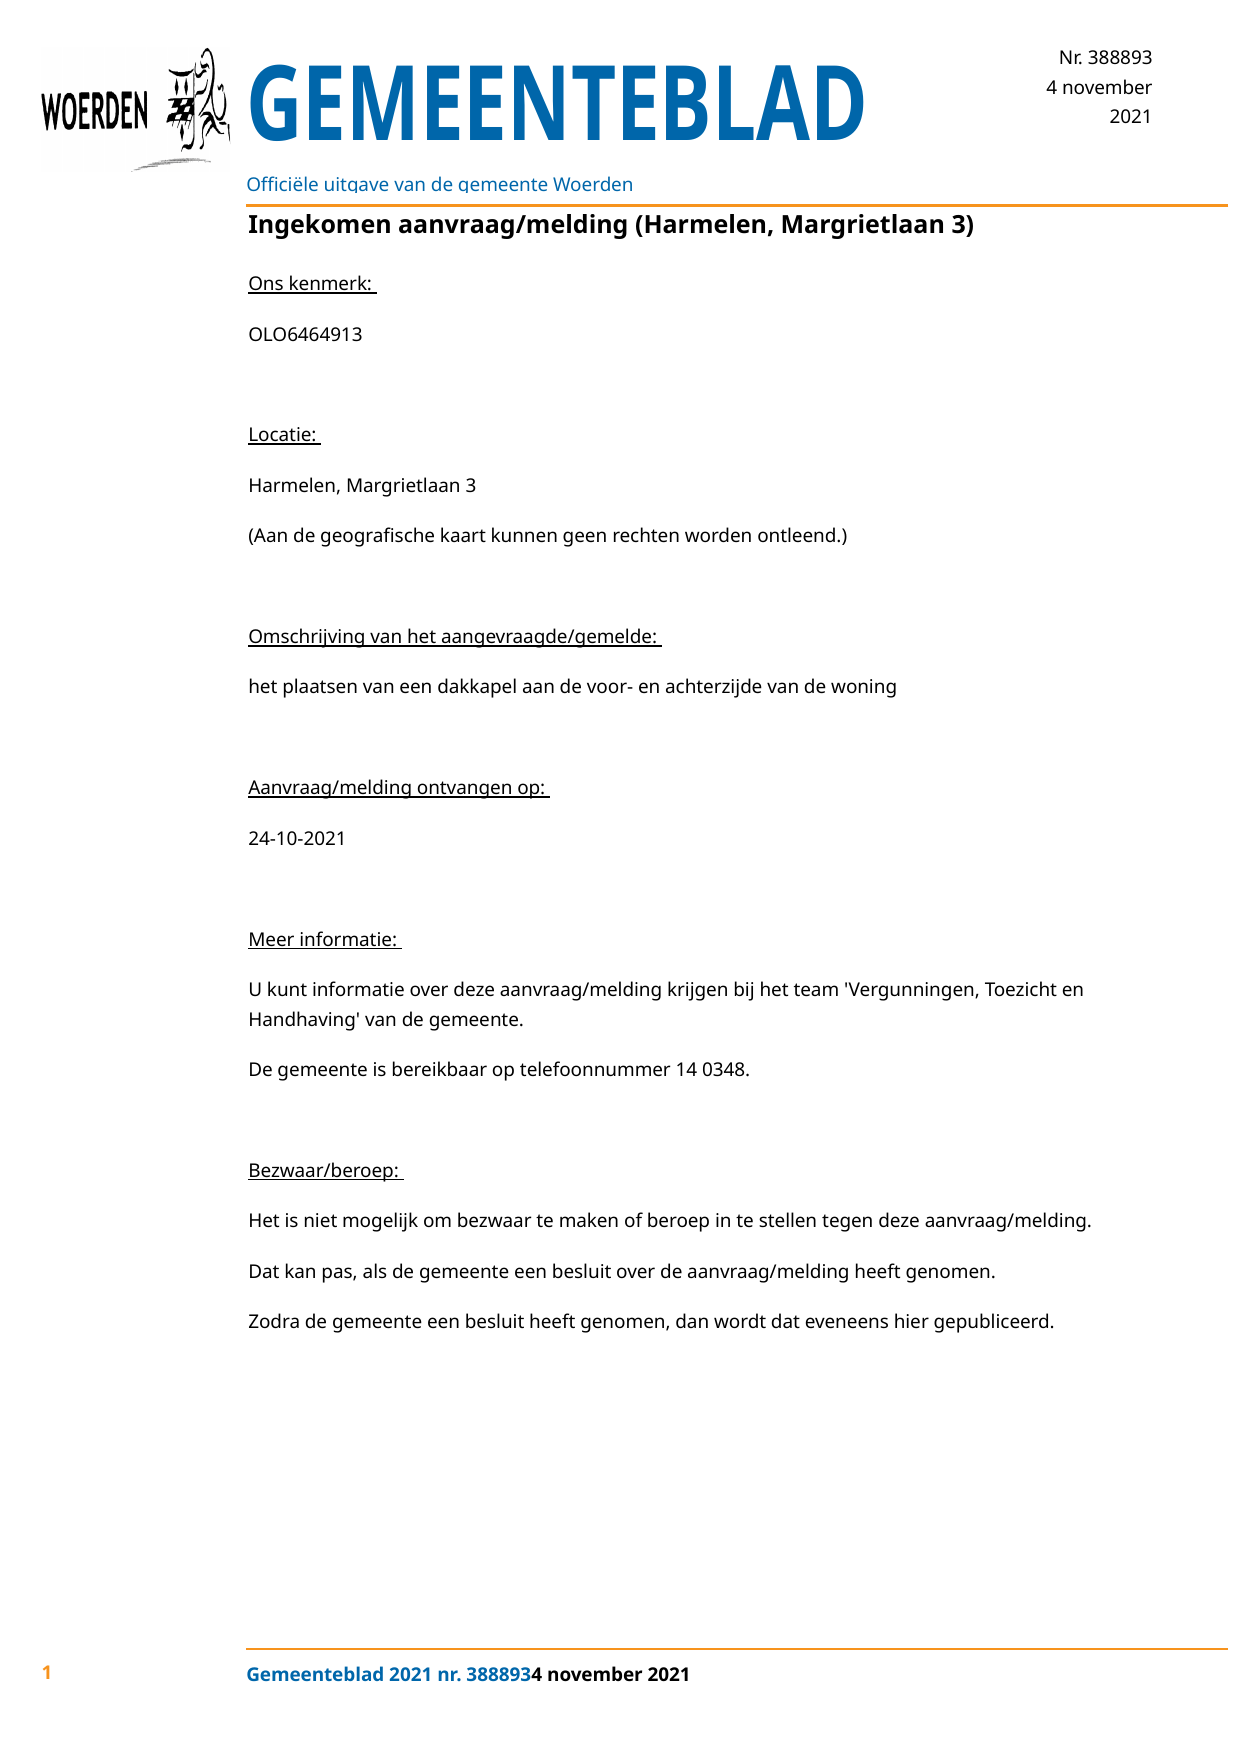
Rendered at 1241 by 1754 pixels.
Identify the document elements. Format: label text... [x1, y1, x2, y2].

text Harmelen, Margrietlaan 3 [248, 472, 1152, 498]
text De gemeente is bereikbaar op telefoonnummer 14 0348. [248, 1056, 1152, 1082]
picture [41, 47, 231, 172]
text Meer informatie: [248, 926, 1152, 951]
text het plaatsen van een dakkapel aan de voor- en achterzijde van de woning [248, 674, 1152, 699]
text Ons kenmerk: [248, 270, 1152, 296]
text Bezwaar/beroep: [248, 1157, 1152, 1183]
text Aanvraag/melding ontvangen op: [248, 774, 1152, 800]
text 24-10-2021 [248, 825, 1152, 851]
text (Aan de geografische kaart kunnen geen rechten worden ontleend.) [248, 522, 1152, 548]
text Het is niet mogelijk om bezwaar te maken of beroep in te stellen tegen deze aanvraag/melding. [248, 1207, 1152, 1233]
text U kunt informatie over deze aanvraag/melding krijgen bij het team 'Vergunningen, Toezicht en Handhaving' van de gemeente. [248, 976, 1152, 1031]
text Dat kan pas, als de gemeente een besluit over de aanvraag/melding heeft genomen. [248, 1258, 1152, 1283]
text Locatie: [248, 422, 1152, 447]
text OLO6464913 [248, 321, 1152, 346]
text Omschrijving van het aangevraagde/gemelde: [248, 623, 1152, 649]
text Ingekomen aanvraag/melding (Harmelen, Margrietlaan 3) [248, 207, 1152, 241]
text Zodra de gemeente een besluit heeft genomen, dan wordt dat eveneens hier gepubliceerd. [248, 1308, 1152, 1334]
